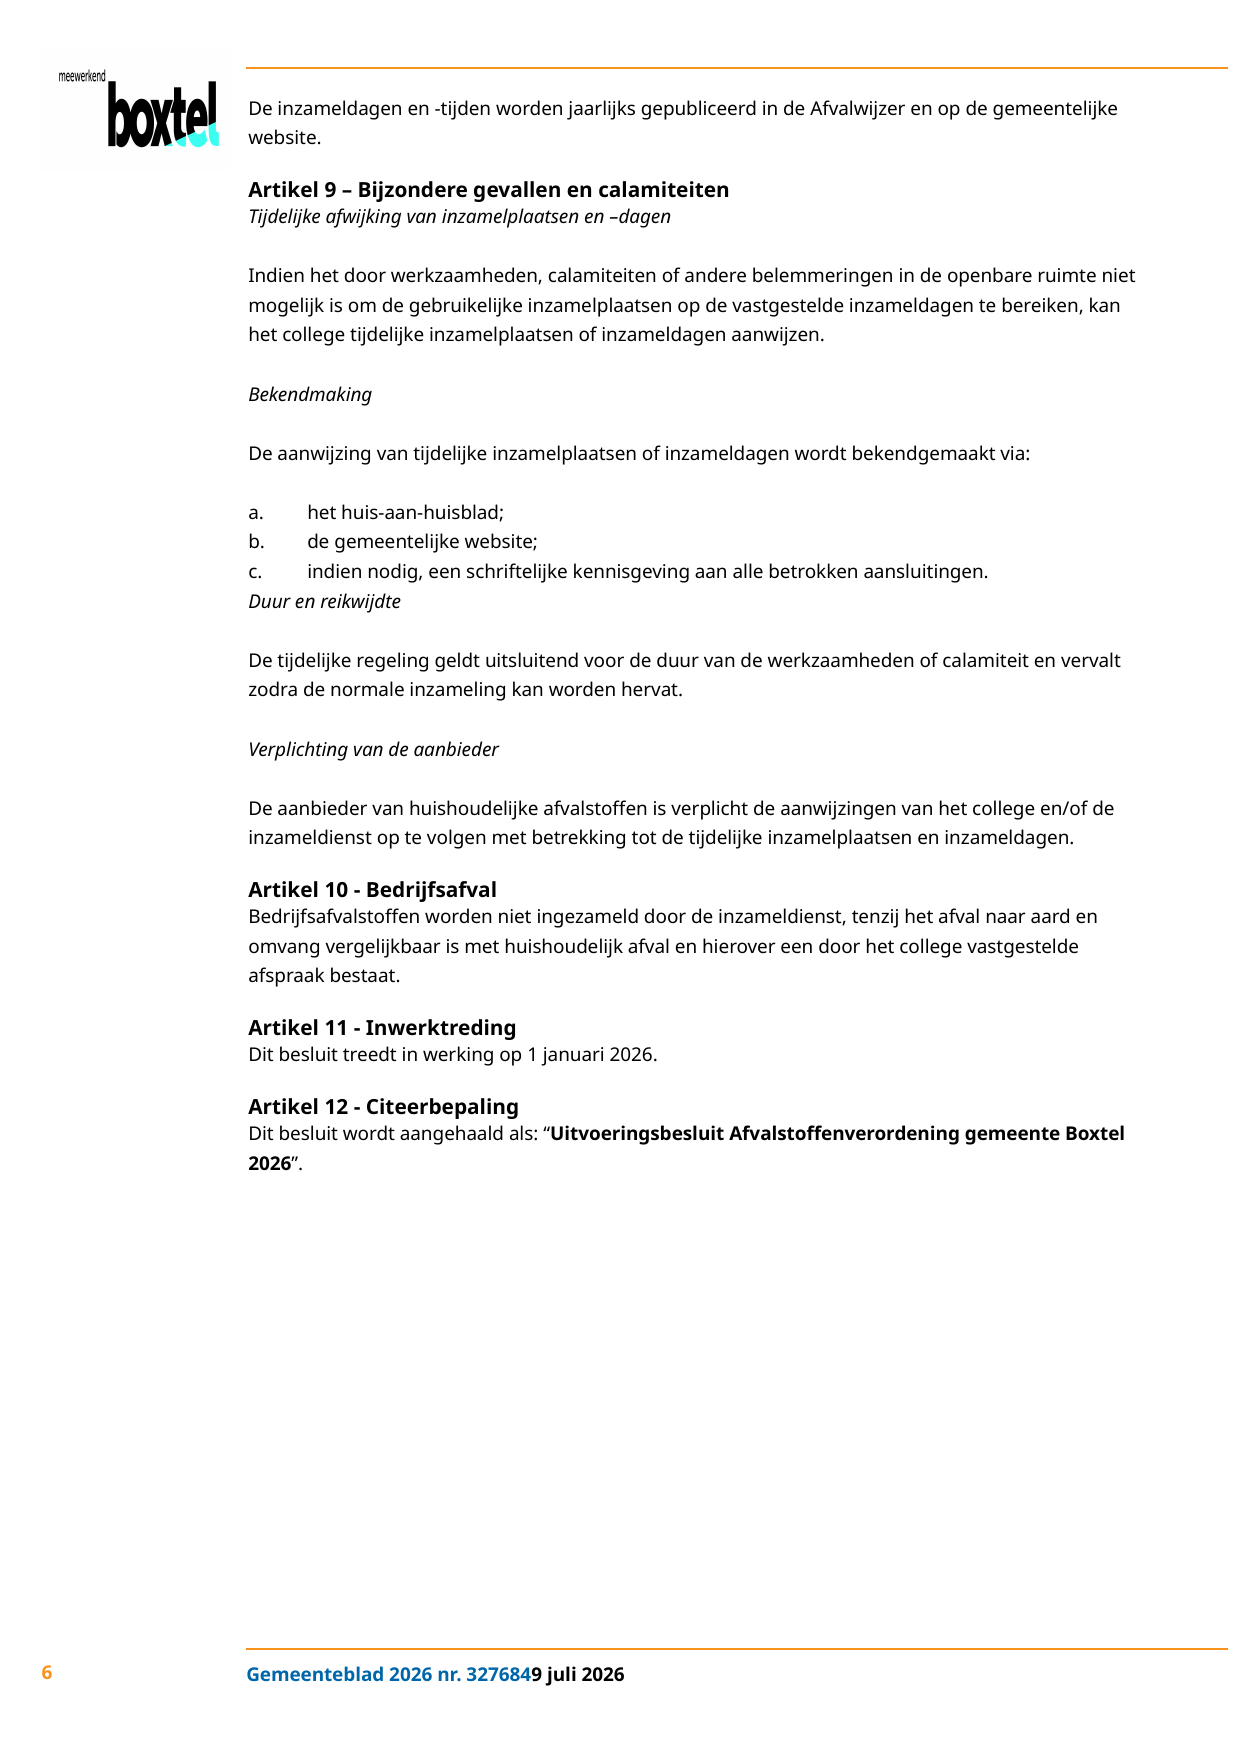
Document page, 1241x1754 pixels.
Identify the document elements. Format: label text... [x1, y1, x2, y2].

text Artikel 9 – Bijzondere gevallen en calamiteiten [248, 175, 1152, 203]
text Duur en reikwijdte [248, 588, 1152, 613]
text Dit besluit treedt in werking op 1 januari 2026. [248, 1041, 1152, 1067]
picture [41, 47, 231, 172]
text De aanwijzing van tijdelijke inzamelplaatsen of inzameldagen wordt bekendgemaakt via: [248, 440, 1152, 466]
text De tijdelijke regeling geldt uitsluitend voor de duur van de werkzaamheden of calamiteit en vervalt zodra de normale inzameling kan worden hervat. [248, 647, 1152, 702]
text Artikel 10 - Bedrijfsafval [248, 875, 1152, 903]
text Indien het door werkzaamheden, calamiteiten of andere belemmeringen in de openbare ruimte niet mogelijk is om de gebruikelijke inzamelplaatsen op de vastgestelde inzameldagen te bereiken, kan het college tijdelijke inzamelplaatsen of inzameldagen aanwijzen. [248, 262, 1152, 347]
list indien nodig, een schriftelijke kennisgeving aan alle betrokken aansluitingen. [248, 558, 1152, 584]
text De inzameldagen en -tijden worden jaarlijks gepubliceerd in de Afvalwijzer en op de gemeentelijke website. [248, 95, 1152, 150]
list de gemeentelijke website; [248, 529, 1152, 554]
text Artikel 12 - Citeerbepaling [248, 1092, 1152, 1120]
text Bedrijfsafvalstoffen worden niet ingezameld door de inzameldienst, tenzij het afval naar aard en omvang vergelijkbaar is met huishoudelijk afval en hierover een door het college vastgestelde afspraak bestaat. [248, 903, 1152, 988]
text Dit besluit wordt aangehaald als: “Uitvoeringsbesluit Afvalstoffenverordening gemeente Boxtel 2026”. [248, 1120, 1152, 1176]
text De aanbieder van huishoudelijke afvalstoffen is verplicht de aanwijzingen van het college en/of de inzameldienst op te volgen met betrekking tot de tijdelijke inzamelplaatsen en inzameldagen. [248, 795, 1152, 850]
text Verplichting van de aanbieder [248, 736, 1152, 761]
text Tijdelijke afwijking van inzamelplaatsen en –dagen [248, 203, 1152, 229]
text Bekendmaking [248, 381, 1152, 406]
text Artikel 11 - Inwerktreding [248, 1013, 1152, 1041]
list het huis-aan-huisblad; [248, 499, 1152, 525]
